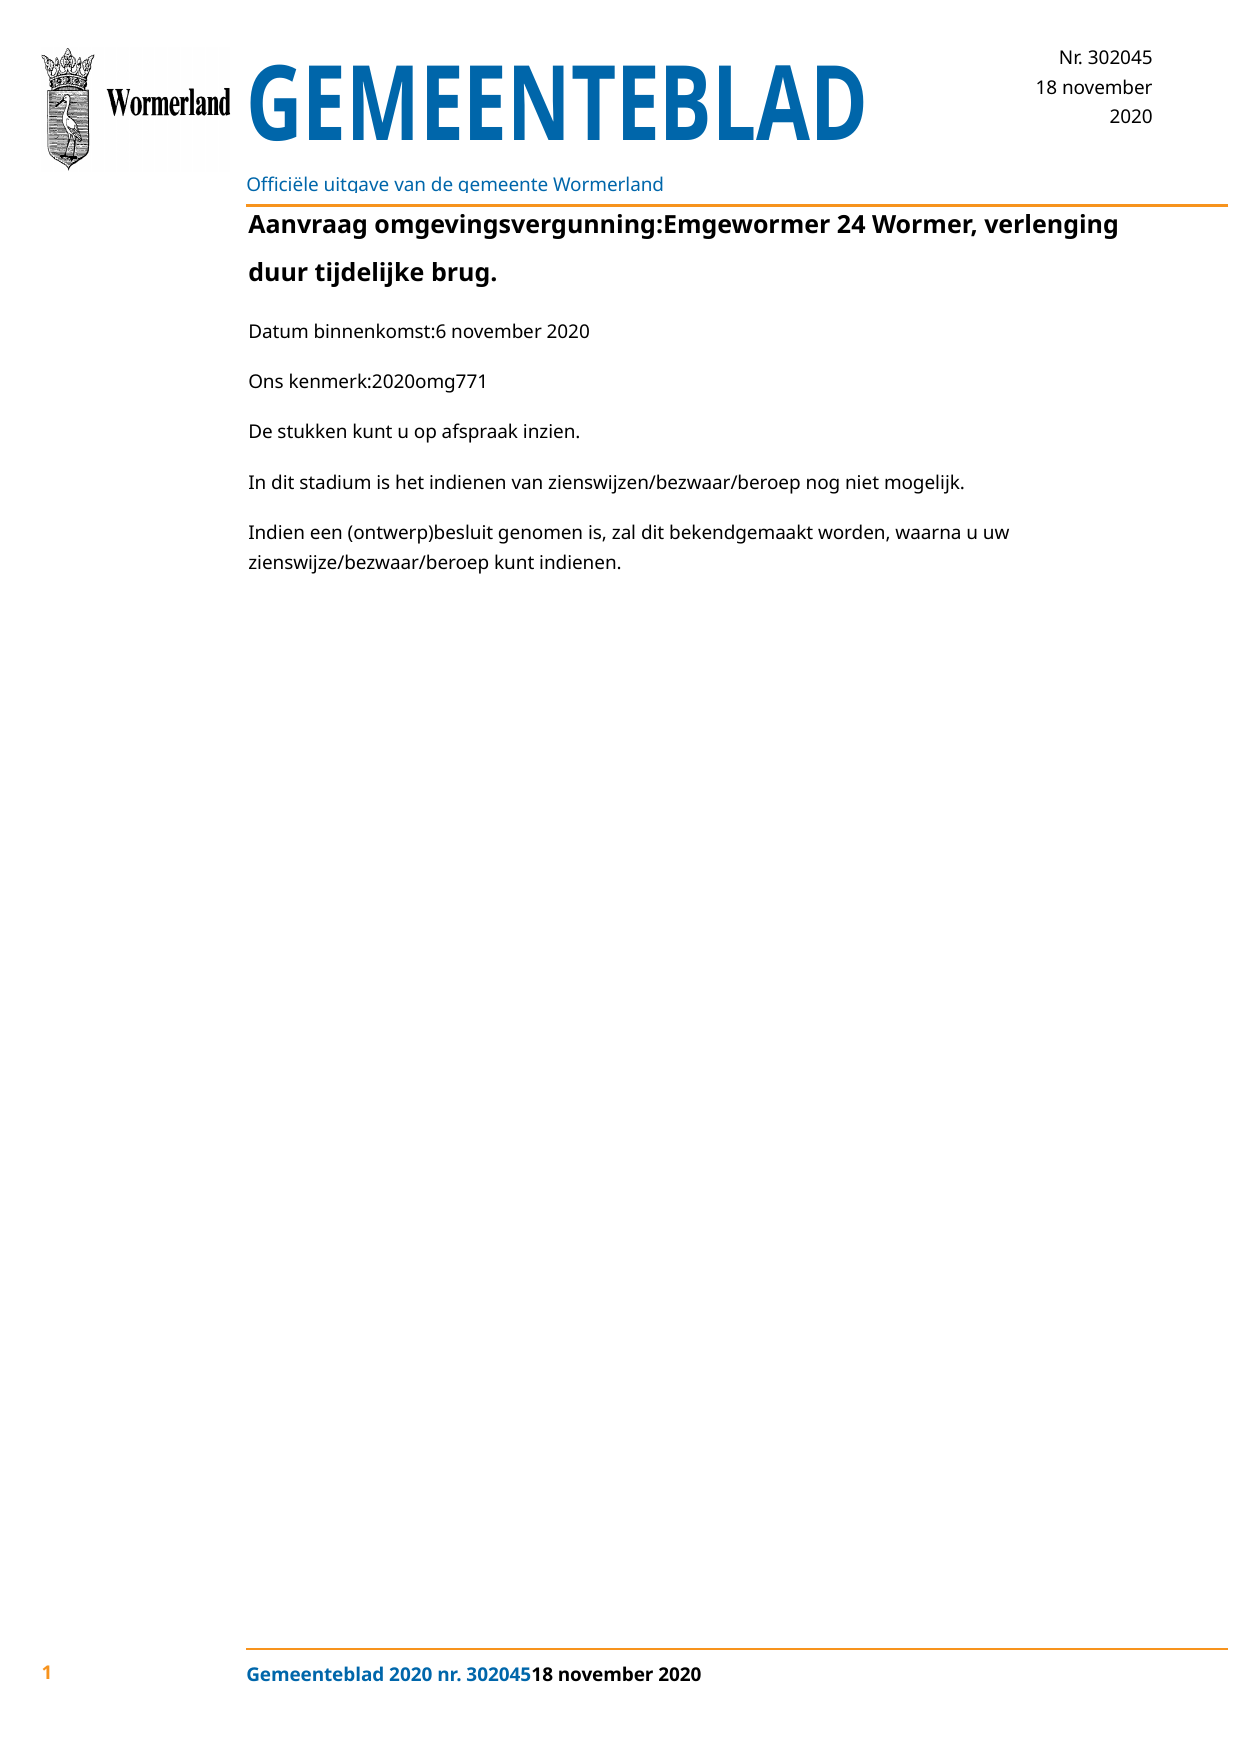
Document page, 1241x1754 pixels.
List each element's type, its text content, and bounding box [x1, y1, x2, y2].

text De stukken kunt u op afspraak inzien. [248, 419, 1152, 444]
text In dit stadium is het indienen van zienswijzen/bezwaar/beroep nog niet mogelijk. [248, 469, 1152, 495]
picture [41, 47, 231, 172]
text Datum binnenkomst:6 november 2020 [248, 318, 1152, 344]
text Ons kenmerk:2020omg771 [248, 368, 1152, 394]
text Aanvraag omgevingsvergunning:Emgewormer 24 Wormer, verlenging duur tijdelijke brug. [248, 207, 1152, 288]
text Indien een (ontwerp)besluit genomen is, zal dit bekendgemaakt worden, waarna u uw zienswijze/bezwaar/beroep kunt indienen. [248, 519, 1152, 575]
